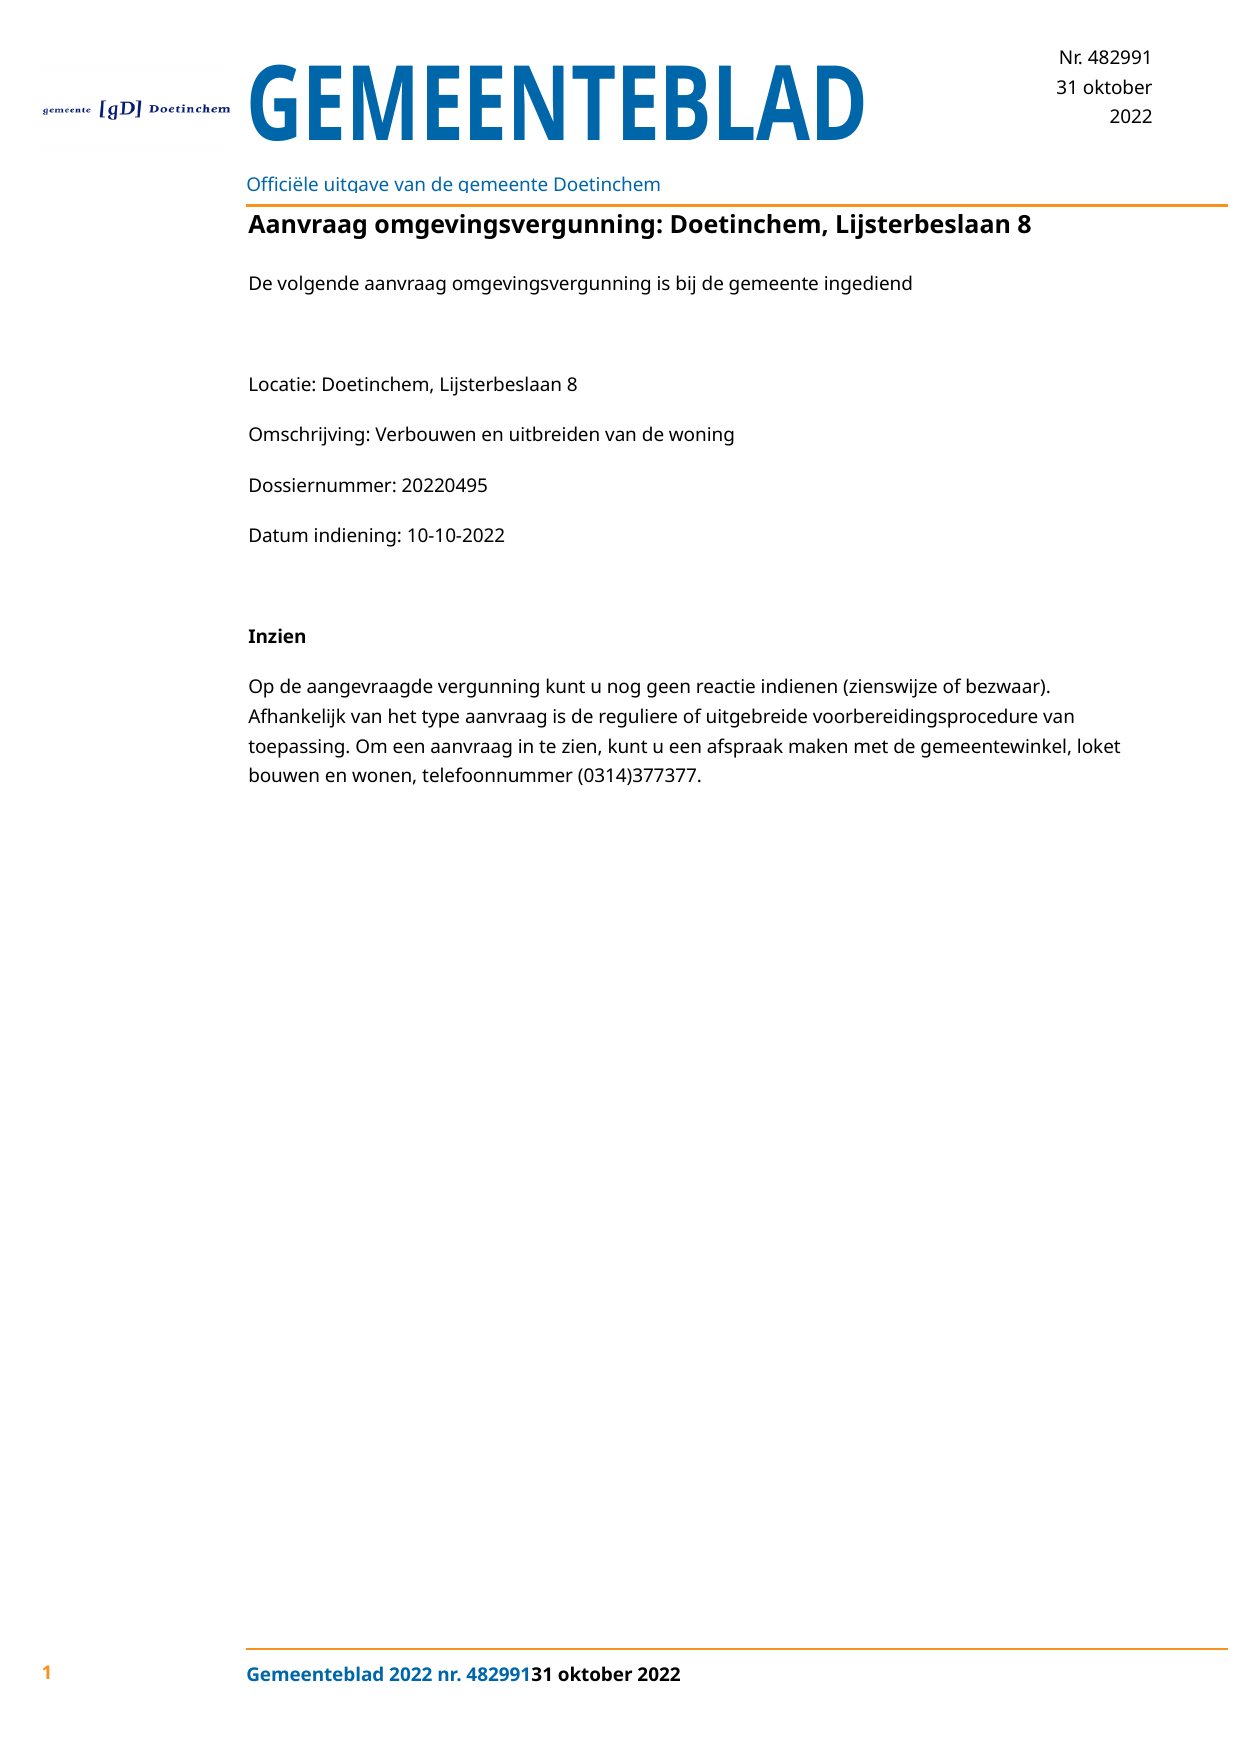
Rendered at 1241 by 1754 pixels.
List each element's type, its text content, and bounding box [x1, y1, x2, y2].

text Inzien [248, 623, 1152, 649]
text Aanvraag omgevingsvergunning: Doetinchem, Lijsterbeslaan 8 [248, 207, 1152, 241]
text Op de aangevraagde vergunning kunt u nog geen reactie indienen (zienswijze of bezwaar). Afhankelijk van het type aanvraag is de reguliere of uitgebreide voorbereidingsprocedure van toepassing. Om een aanvraag in te zien, kunt u een afspraak maken met de gemeentewinkel, loket bouwen en wonen, telefoonnummer (0314)377377. [248, 674, 1152, 788]
picture [41, 47, 231, 172]
text Omschrijving: Verbouwen en uitbreiden van de woning [248, 422, 1152, 447]
text Locatie: Doetinchem, Lijsterbeslaan 8 [248, 371, 1152, 397]
text Datum indiening: 10-10-2022 [248, 522, 1152, 548]
text De volgende aanvraag omgevingsvergunning is bij de gemeente ingediend [248, 270, 1152, 296]
text Dossiernummer: 20220495 [248, 472, 1152, 498]
